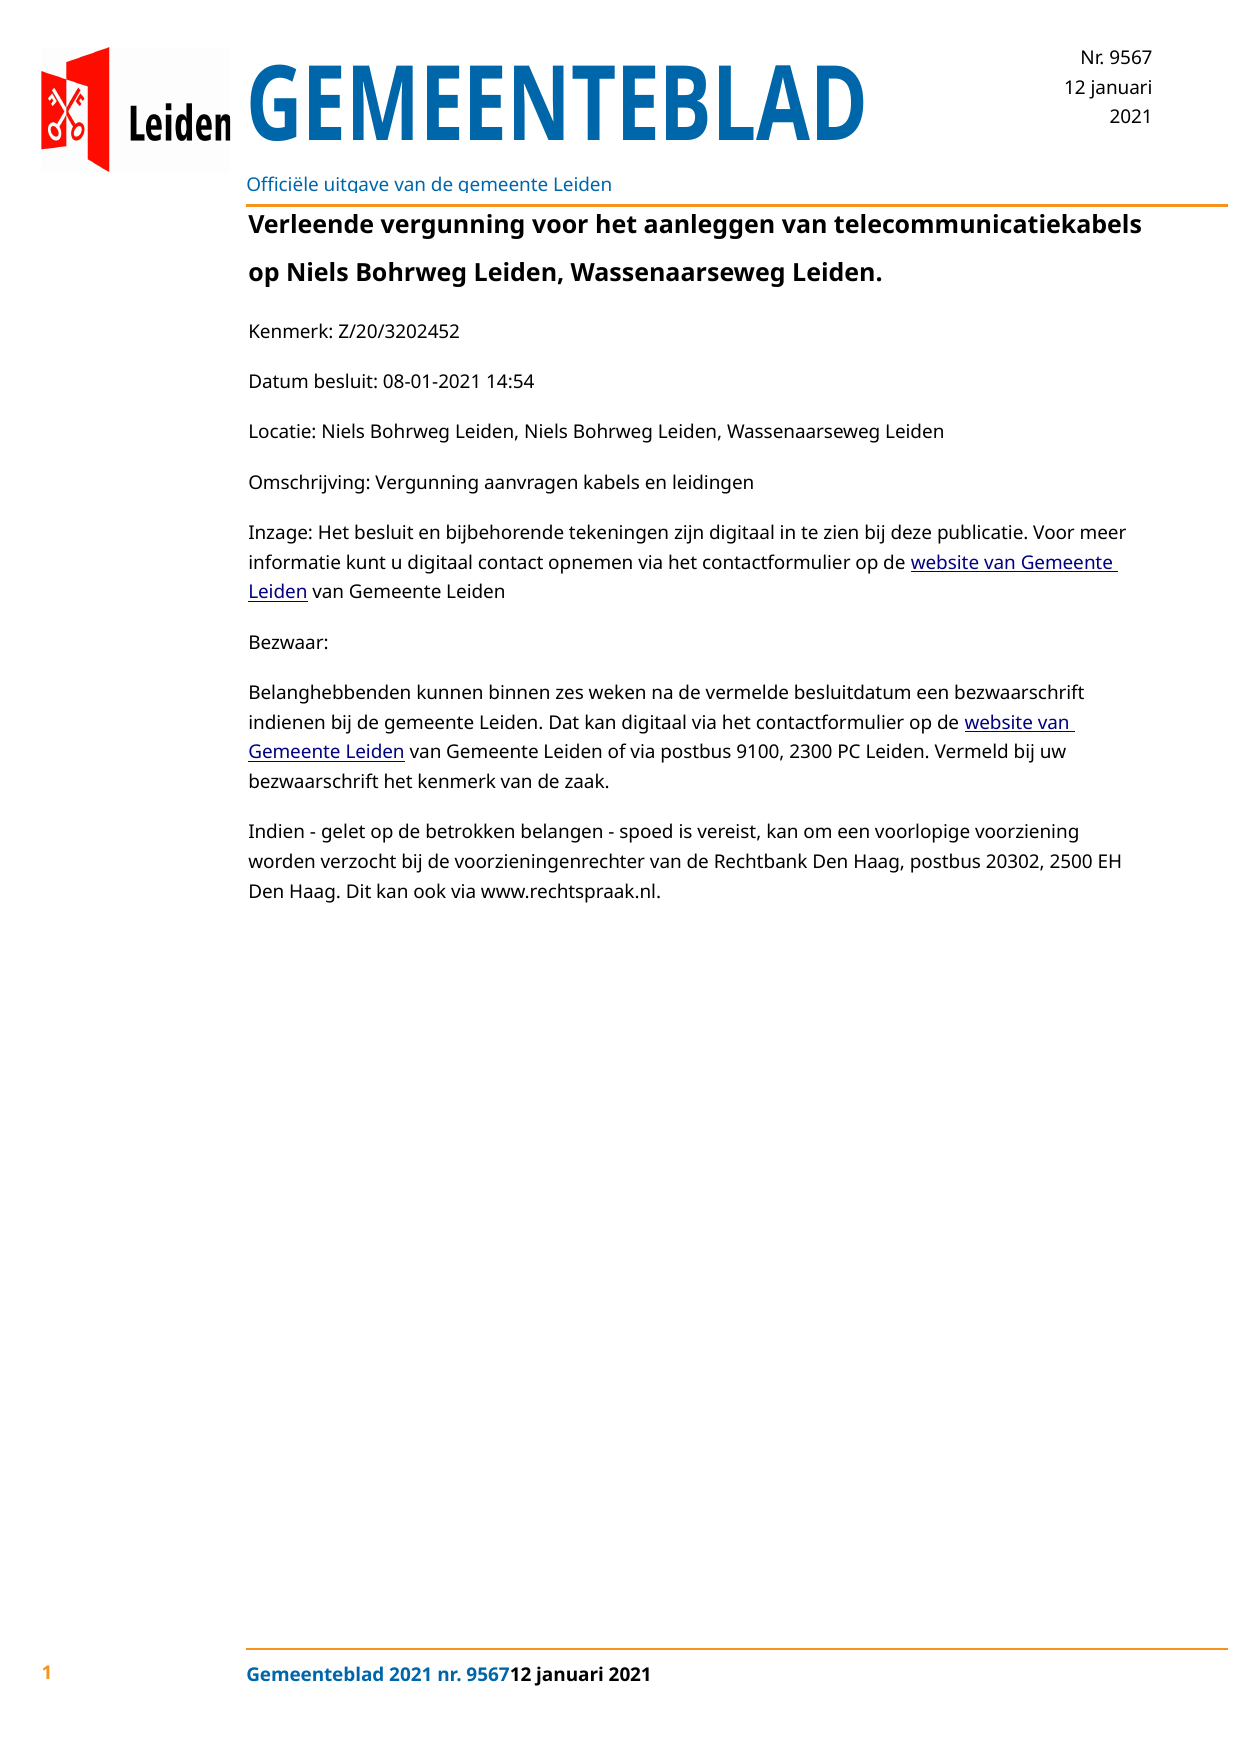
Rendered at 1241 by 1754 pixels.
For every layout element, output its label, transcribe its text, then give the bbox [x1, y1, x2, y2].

text Verleende vergunning voor het aanleggen van telecommunicatiekabels op Niels Bohrweg Leiden, Wassenaarseweg Leiden. [248, 207, 1152, 288]
text Kenmerk: Z/20/3202452 [248, 318, 1152, 344]
picture [41, 47, 231, 172]
text Inzage: Het besluit en bijbehorende tekeningen zijn digitaal in te zien bij deze publicatie. Voor meer informatie kunt u digitaal contact opnemen via het contactformulier op de website van Gemeente Leiden van Gemeente Leiden [248, 519, 1152, 604]
text Belanghebbenden kunnen binnen zes weken na de vermelde besluitdatum een bezwaarschrift indienen bij de gemeente Leiden. Dat kan digitaal via het contactformulier op de website van Gemeente Leiden van Gemeente Leiden of via postbus 9100, 2300 PC Leiden. Vermeld bij uw bezwaarschrift het kenmerk van de zaak. [248, 679, 1152, 794]
text Bezwaar: [248, 629, 1152, 655]
text Indien - gelet op de betrokken belangen - spoed is vereist, kan om een voorlopige voorziening worden verzocht bij de voorzieningenrechter van de Rechtbank Den Haag, postbus 20302, 2500 EH Den Haag. Dit kan ook via www.rechtspraak.nl. [248, 819, 1152, 904]
text Datum besluit: 08-01-2021 14:54 [248, 368, 1152, 394]
text Locatie: Niels Bohrweg Leiden, Niels Bohrweg Leiden, Wassenaarseweg Leiden [248, 419, 1152, 444]
text Omschrijving: Vergunning aanvragen kabels en leidingen [248, 469, 1152, 495]
